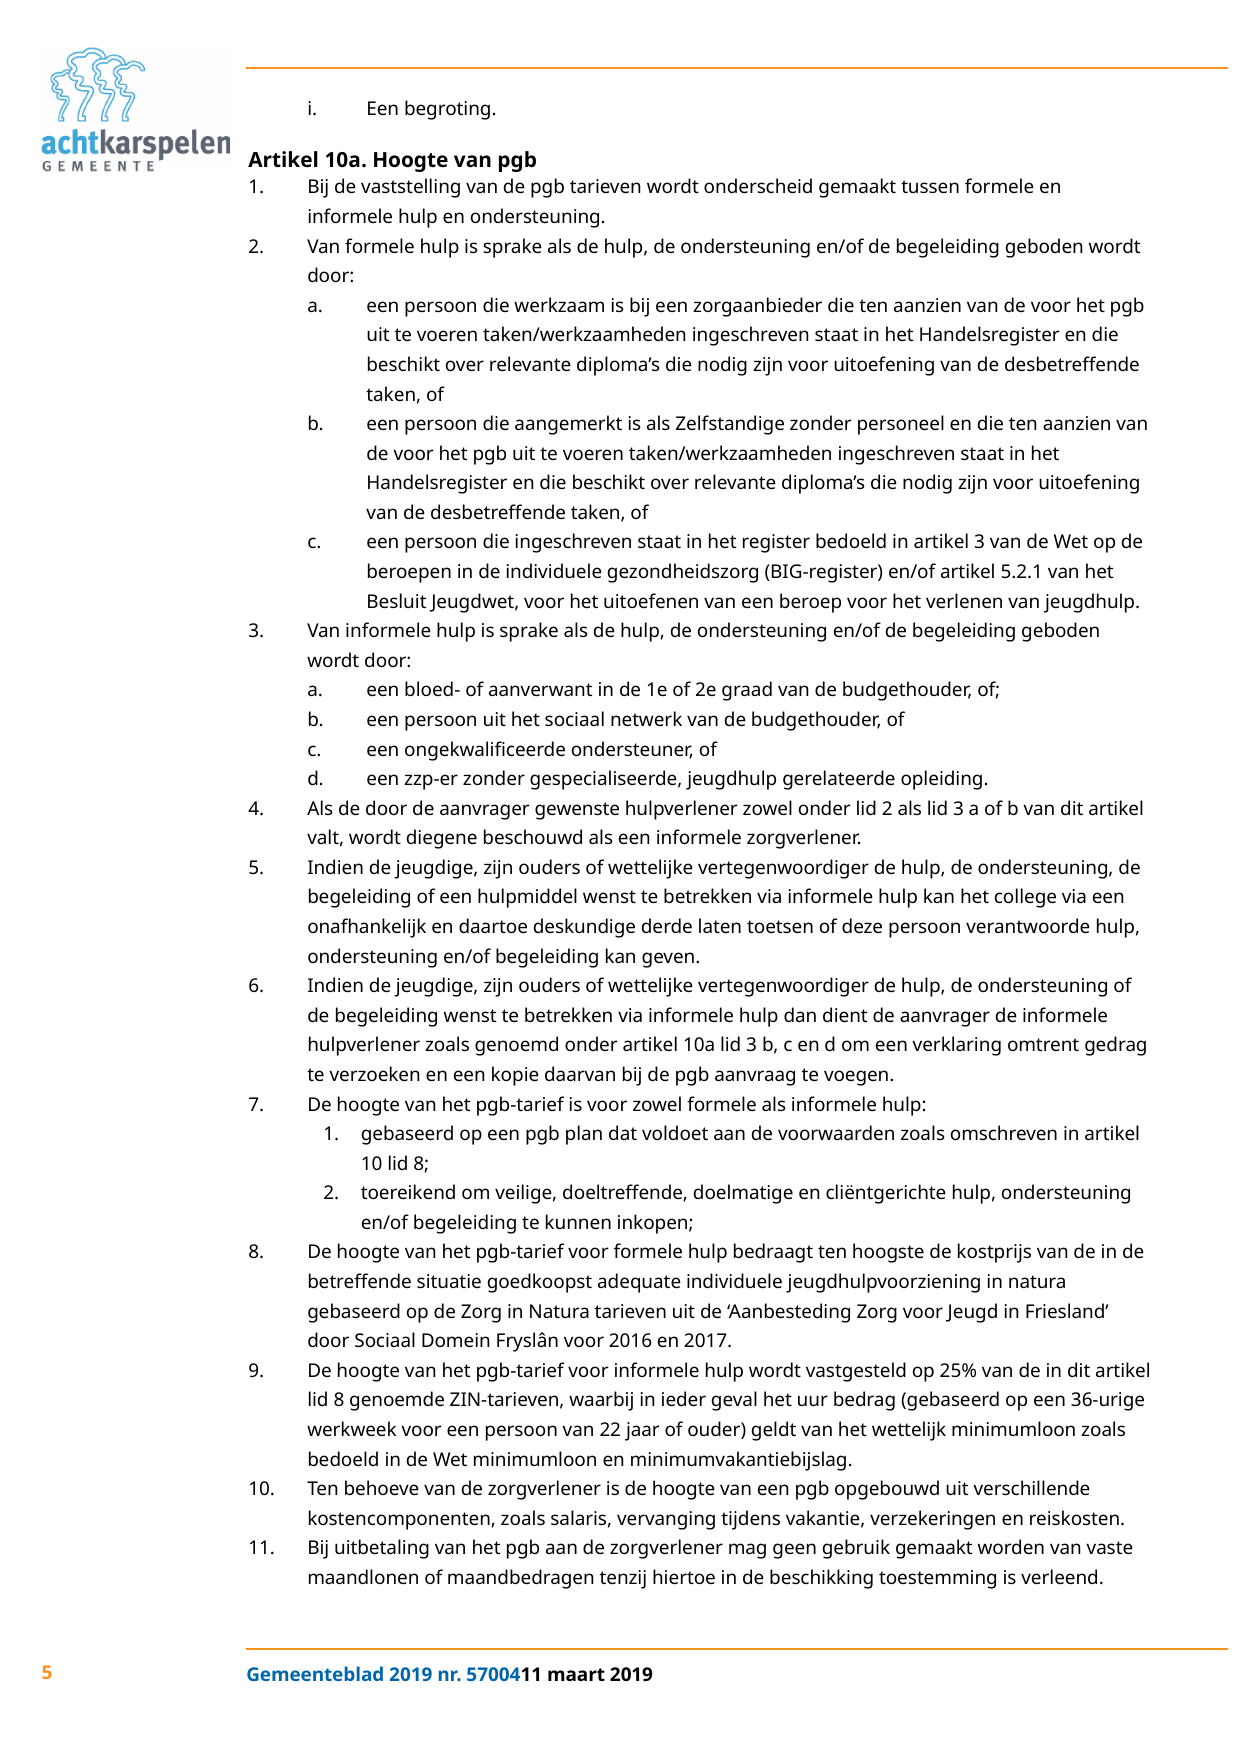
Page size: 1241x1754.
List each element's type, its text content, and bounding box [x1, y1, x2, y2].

list een persoon uit het sociaal netwerk van de budgethouder, of [307, 706, 1152, 732]
text Artikel 10a. Hoogte van pgb [248, 145, 1152, 174]
list een persoon die ingeschreven staat in het register bedoeld in artikel 3 van de Wet op de beroepen in de individuele gezondheidszorg (BIG-register) en/of artikel 5.2.1 van het Besluit Jeugdwet, voor het uitoefenen van een beroep voor het verlenen van jeugdhulp. [307, 529, 1152, 613]
list een persoon die werkzaam is bij een zorgaanbieder die ten aanzien van de voor het pgb uit te voeren taken/werkzaamheden ingeschreven staat in het Handelsregister en die beschikt over relevante diploma’s die nodig zijn voor uitoefening van de desbetreffende taken, of [307, 292, 1152, 406]
list De hoogte van het pgb-tarief voor formele hulp bedraagt ten hoogste de kostprijs van de in de betreffende situatie goedkoopst adequate individuele jeugdhulpvoorziening in natura gebaseerd op de Zorg in Natura tarieven uit de ‘Aanbesteding Zorg voor Jeugd in Friesland’ door Sociaal Domein Fryslân voor 2016 en 2017. [248, 1239, 1152, 1353]
list toereikend om veilige, doeltreffende, doelmatige en cliëntgerichte hulp, ondersteuning en/of begeleiding te kunnen inkopen; [323, 1179, 1152, 1235]
list gebaseerd op een pgb plan dat voldoet aan de voorwaarden zoals omschreven in artikel 10 lid 8; [323, 1120, 1152, 1176]
picture [41, 47, 231, 172]
list een bloed- of aanverwant in de 1e of 2e graad van de budgethouder, of; [307, 677, 1152, 702]
list Bij de vaststelling van de pgb tarieven wordt onderscheid gemaakt tussen formele en informele hulp en ondersteuning. [248, 174, 1152, 229]
list Bij uitbetaling van het pgb aan de zorgverlener mag geen gebruik gemaakt worden van vaste maandlonen of maandbedragen tenzij hiertoe in de beschikking toestemming is verleend. [248, 1534, 1152, 1590]
list Als de door de aanvrager gewenste hulpverlener zowel onder lid 2 als lid 3 a of b van dit artikel valt, wordt diegene beschouwd als een informele zorgverlener. [248, 795, 1152, 850]
list Indien de jeugdige, zijn ouders of wettelijke vertegenwoordiger de hulp, de ondersteuning of de begeleiding wenst te betrekken via informele hulp dan dient de aanvrager de informele hulpverlener zoals genoemd onder artikel 10a lid 3 b, c en d om een verklaring omtrent gedrag te verzoeken en een kopie daarvan bij de pgb aanvraag te voegen. [248, 972, 1152, 1087]
list Indien de jeugdige, zijn ouders of wettelijke vertegenwoordiger de hulp, de ondersteuning, de begeleiding of een hulpmiddel wenst te betrekken via informele hulp kan het college via een onafhankelijk en daartoe deskundige derde laten toetsen of deze persoon verantwoorde hulp, ondersteuning en/of begeleiding kan geven. [248, 854, 1152, 968]
list De hoogte van het pgb-tarief is voor zowel formele als informele hulp: [248, 1091, 1152, 1116]
list Een begroting. [307, 95, 1152, 121]
list Van informele hulp is sprake als de hulp, de ondersteuning en/of de begeleiding geboden wordt door: [248, 617, 1152, 673]
list Ten behoeve van de zorgverlener is de hoogte van een pgb opgebouwd uit verschillende kostencomponenten, zoals salaris, vervanging tijdens vakantie, verzekeringen en reiskosten. [248, 1475, 1152, 1531]
list een persoon die aangemerkt is als Zelfstandige zonder personeel en die ten aanzien van de voor het pgb uit te voeren taken/werkzaamheden ingeschreven staat in het Handelsregister en die beschikt over relevante diploma’s die nodig zijn voor uitoefening van de desbetreffende taken, of [307, 410, 1152, 525]
list Van formele hulp is sprake als de hulp, de ondersteuning en/of de begeleiding geboden wordt door: [248, 233, 1152, 288]
list De hoogte van het pgb-tarief voor informele hulp wordt vastgesteld op 25% van de in dit artikel lid 8 genoemde ZIN-tarieven, waarbij in ieder geval het uur bedrag (gebaseerd op een 36-urige werkweek voor een persoon van 22 jaar of ouder) geldt van het wettelijk minimumloon zoals bedoeld in de Wet minimumloon en minimumvakantiebijslag. [248, 1357, 1152, 1471]
list een zzp-er zonder gespecialiseerde, jeugdhulp gerelateerde opleiding. [307, 765, 1152, 791]
list een ongekwalificeerde ondersteuner, of [307, 736, 1152, 761]
